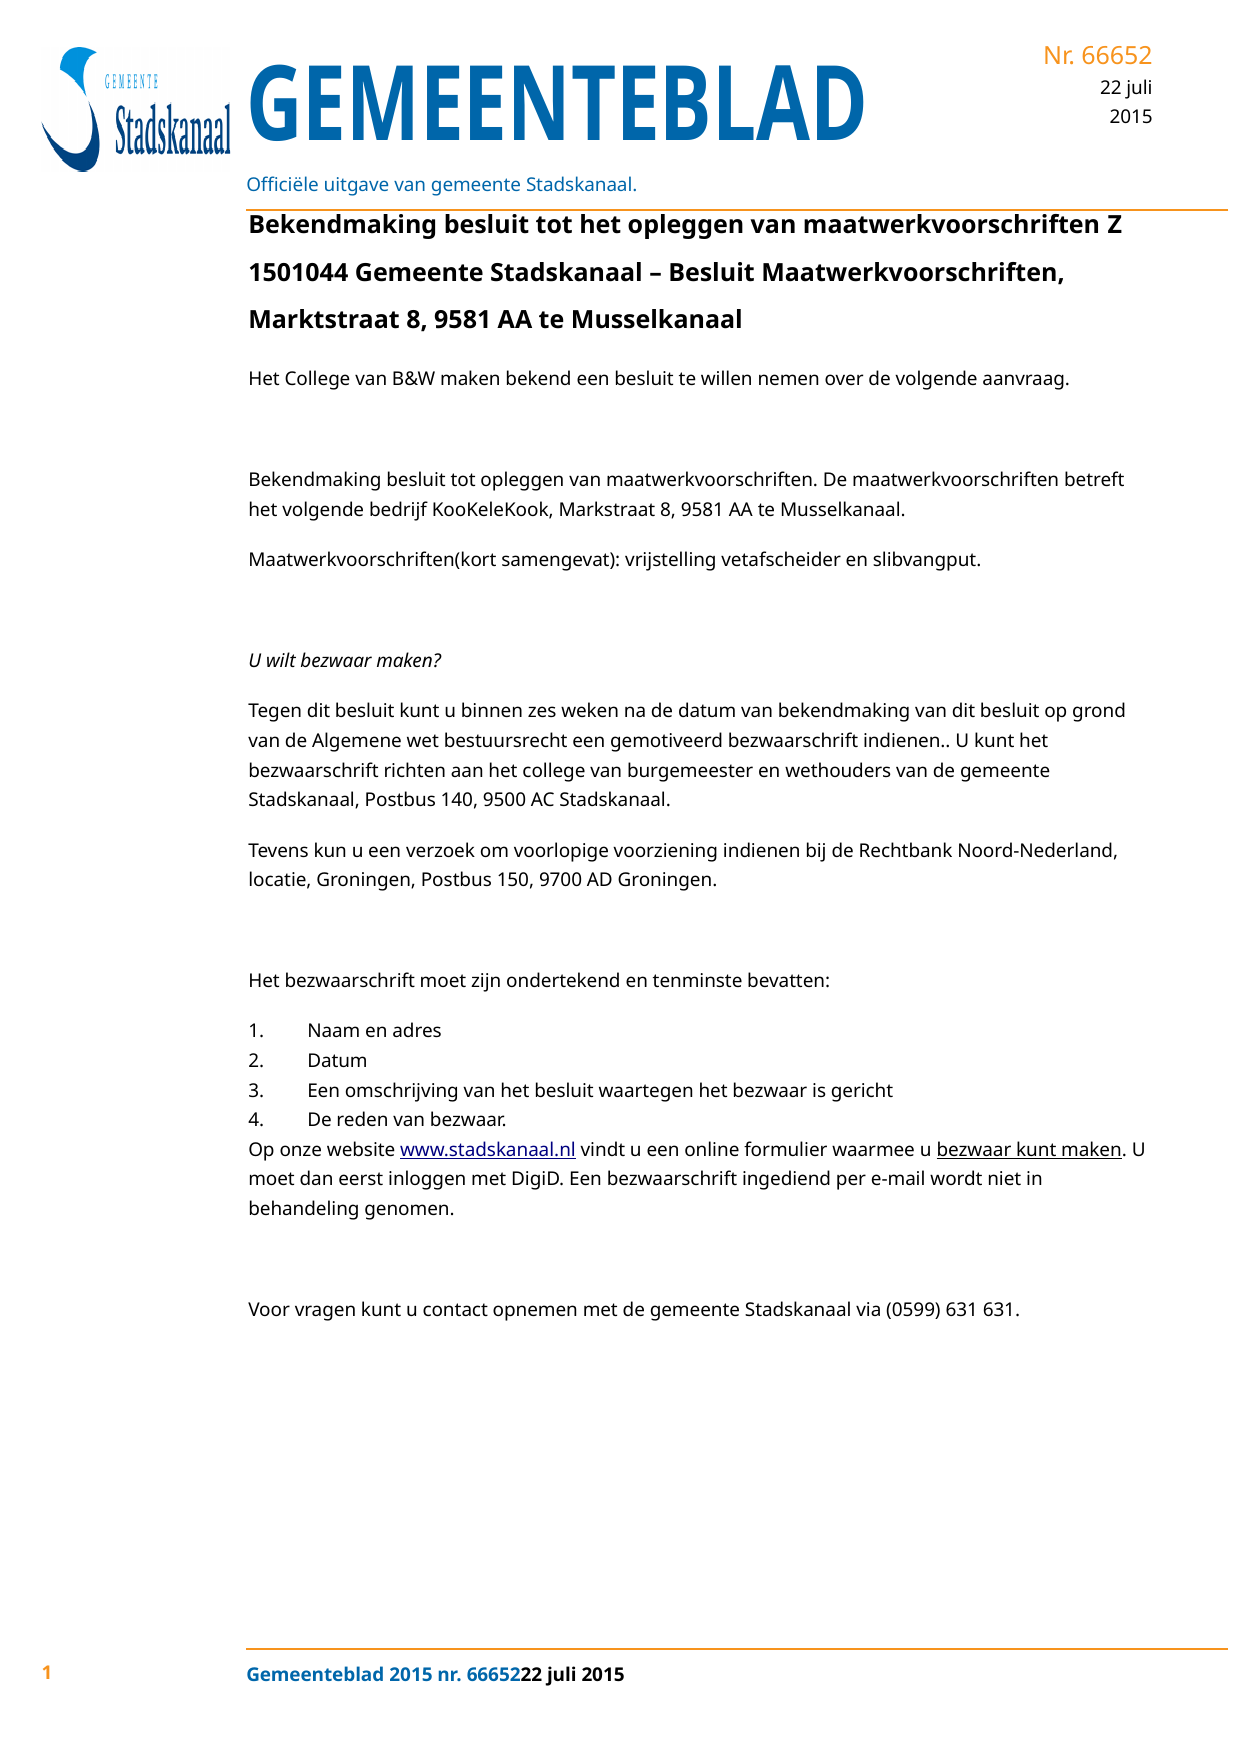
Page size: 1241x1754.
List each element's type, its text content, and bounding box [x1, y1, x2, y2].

text Tegen dit besluit kunt u binnen zes weken na de datum van bekendmaking van dit besluit op grond van de Algemene wet bestuursrecht een gemotiveerd bezwaarschrift indienen.. U kunt het bezwaarschrift richten aan het college van burgemeester en wethouders van de gemeente Stadskanaal, Postbus 140, 9500 AC Stadskanaal. [248, 698, 1152, 812]
text U wilt bezwaar maken? [248, 647, 1152, 673]
text Tevens kun u een verzoek om voorlopige voorziening indienen bij de Rechtbank Noord-Nederland, locatie, Groningen, Postbus 150, 9700 AD Groningen. [248, 837, 1152, 892]
picture [41, 47, 231, 172]
list Een omschrijving van het besluit waartegen het bezwaar is gericht [248, 1077, 1152, 1102]
text Het bezwaarschrift moet zijn ondertekend en tenminste bevatten: [248, 967, 1152, 993]
list Datum [248, 1047, 1152, 1073]
text Bekendmaking besluit tot het opleggen van maatwerkvoorschriften Z 1501044 Gemeente Stadskanaal – Besluit Maatwerkvoorschriften, Marktstraat 8, 9581 AA te Musselkanaal [248, 211, 1152, 336]
text Maatwerkvoorschriften(kort samengevat): vrijstelling vetafscheider en slibvangput. [248, 546, 1152, 572]
text Op onze website www.stadskanaal.nl vindt u een online formulier waarmee u bezwaar kunt maken. U moet dan eerst inloggen met DigiD. Een bezwaarschrift ingediend per e-mail wordt niet in behandeling genomen. [248, 1136, 1152, 1221]
list De reden van bezwaar. [248, 1106, 1152, 1132]
list Naam en adres [248, 1018, 1152, 1043]
text Het College van B&W maken bekend een besluit te willen nemen over de volgende aanvraag. [248, 366, 1152, 391]
text Bekendmaking besluit tot opleggen van maatwerkvoorschriften. De maatwerkvoorschriften betreft het volgende bedrijf KooKeleKook, Markstraat 8, 9581 AA te Musselkanaal. [248, 466, 1152, 522]
text Voor vragen kunt u contact opnemen met de gemeente Stadskanaal via (0599) 631 631. [248, 1296, 1152, 1322]
